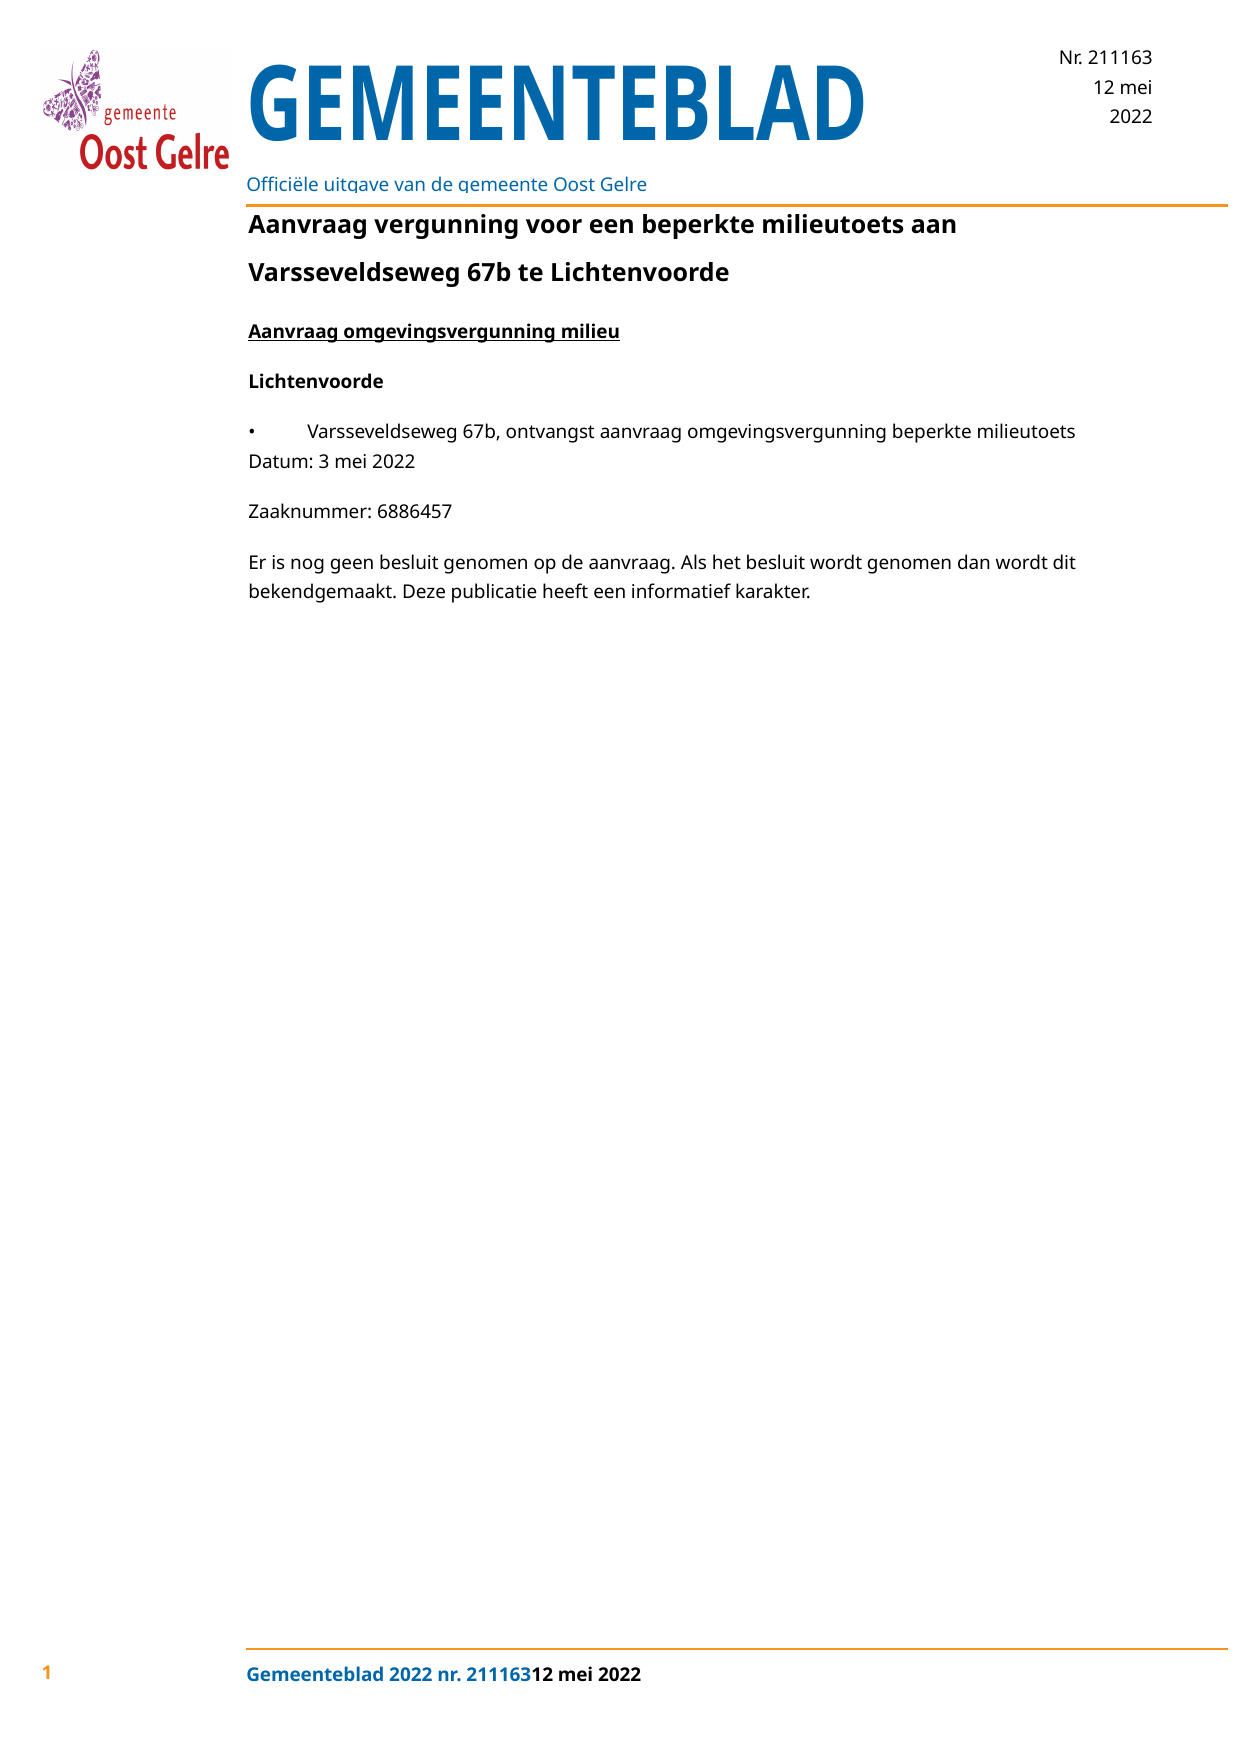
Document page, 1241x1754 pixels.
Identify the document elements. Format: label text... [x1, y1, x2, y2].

picture [41, 47, 231, 172]
list Varsseveldseweg 67b, ontvangst aanvraag omgevingsvergunning beperkte milieutoets [248, 419, 1152, 444]
text Zaaknummer: 6886457 [248, 499, 1152, 524]
text Aanvraag vergunning voor een beperkte milieutoets aan Varsseveldseweg 67b te Lichtenvoorde [248, 207, 1152, 288]
text Datum: 3 mei 2022 [248, 448, 1152, 474]
text Aanvraag omgevingsvergunning milieu [248, 318, 1152, 344]
text Lichtenvoorde [248, 368, 1152, 394]
text Er is nog geen besluit genomen op de aanvraag. Als het besluit wordt genomen dan wordt dit bekendgemaakt. Deze publicatie heeft een informatief karakter. [248, 549, 1152, 604]
